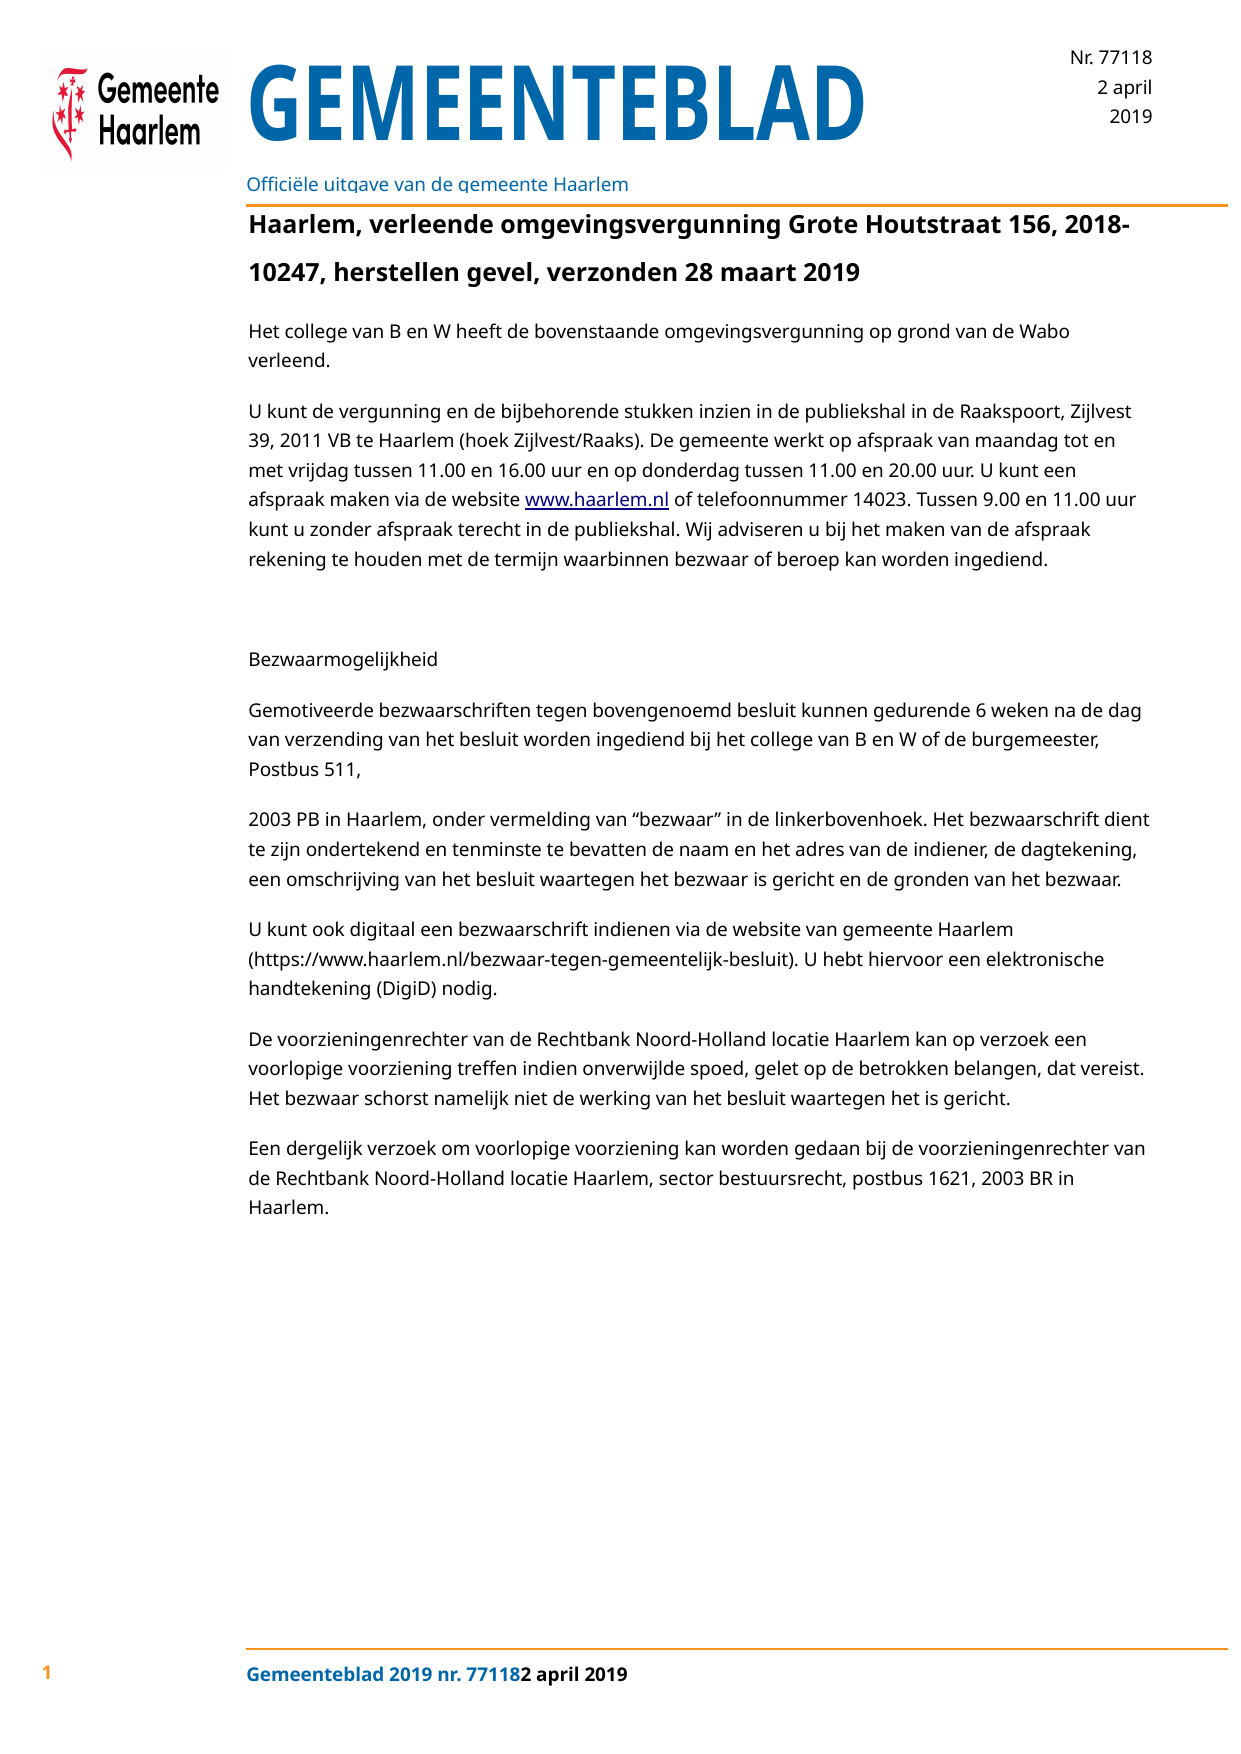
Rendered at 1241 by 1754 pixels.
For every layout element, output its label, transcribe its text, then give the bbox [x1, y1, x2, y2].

text U kunt de vergunning en de bijbehorende stukken inzien in de publiekshal in de Raakspoort, Zijlvest 39, 2011 VB te Haarlem (hoek Zijlvest/Raaks). De gemeente werkt op afspraak van maandag tot en met vrijdag tussen 11.00 en 16.00 uur en op donderdag tussen 11.00 en 20.00 uur. U kunt een afspraak maken via de website www.haarlem.nl of telefoonnummer 14023. Tussen 9.00 en 11.00 uur kunt u zonder afspraak terecht in de publiekshal. Wij adviseren u bij het maken van de afspraak rekening te houden met de termijn waarbinnen bezwaar of beroep kan worden ingediend. [248, 398, 1152, 572]
text U kunt ook digitaal een bezwaarschrift indienen via de website van gemeente Haarlem (https://www.haarlem.nl/bezwaar-tegen-gemeentelijk-besluit). U hebt hiervoor een elektronische handtekening (DigiD) nodig. [248, 916, 1152, 1001]
text Bezwaarmogelijkheid [248, 647, 1152, 672]
text Gemotiveerde bezwaarschriften tegen bovengenoemd besluit kunnen gedurende 6 weken na de dag van verzending van het besluit worden ingediend bij het college van B en W of de burgemeester, Postbus 511, [248, 697, 1152, 782]
picture [41, 47, 231, 172]
text De voorzieningenrechter van de Rechtbank Noord-Holland locatie Haarlem kan op verzoek een voorlopige voorziening treffen indien onverwijlde spoed, gelet op de betrokken belangen, dat vereist. Het bezwaar schorst namelijk niet de werking van het besluit waartegen het is gericht. [248, 1026, 1152, 1111]
text Een dergelijk verzoek om voorlopige voorziening kan worden gedaan bij de voorzieningenrechter van de Rechtbank Noord-Holland locatie Haarlem, sector bestuursrecht, postbus 1621, 2003 BR in Haarlem. [248, 1135, 1152, 1220]
text Het college van B en W heeft de bovenstaande omgevingsvergunning op grond van de Wabo verleend. [248, 318, 1152, 373]
text 2003 PB in Haarlem, onder vermelding van “bezwaar” in de linkerbovenhoek. Het bezwaarschrift dient te zijn ondertekend en tenminste te bevatten de naam en het adres van de indiener, de dagtekening, een omschrijving van het besluit waartegen het bezwaar is gericht en de gronden van het bezwaar. [248, 807, 1152, 892]
text Haarlem, verleende omgevingsvergunning Grote Houtstraat 156, 2018-10247, herstellen gevel, verzonden 28 maart 2019 [248, 207, 1152, 288]
